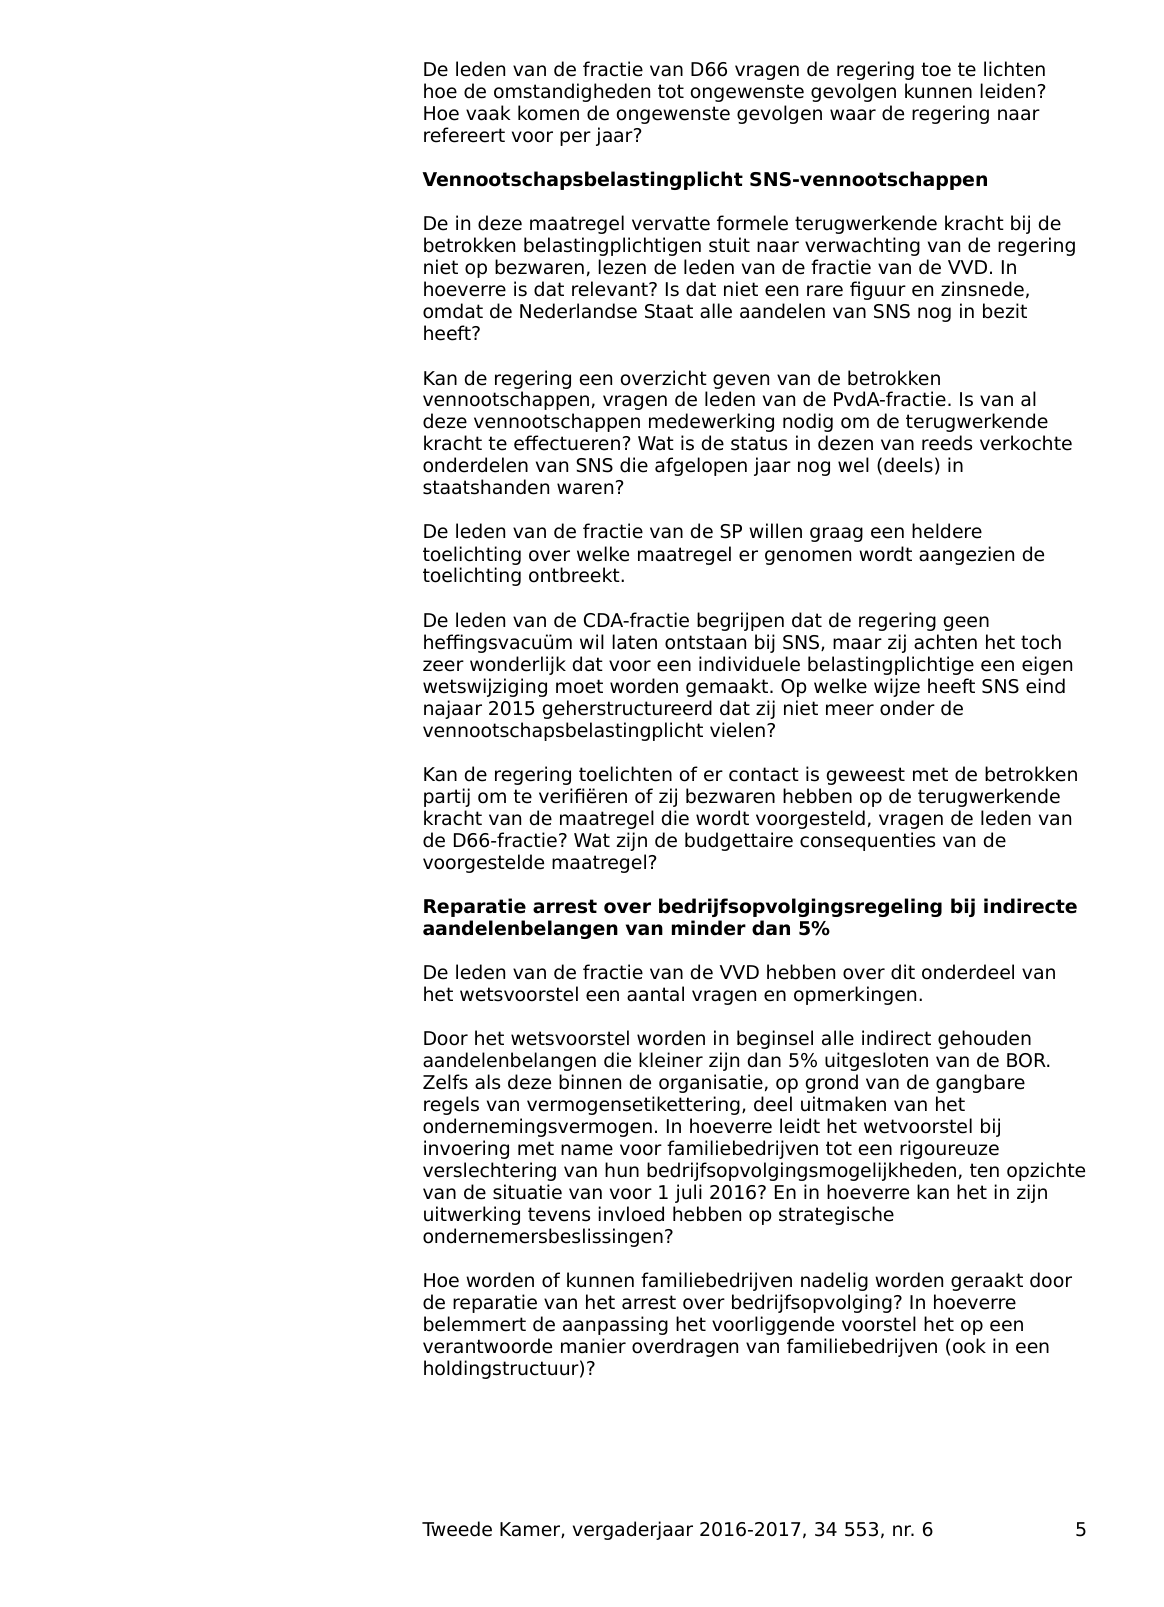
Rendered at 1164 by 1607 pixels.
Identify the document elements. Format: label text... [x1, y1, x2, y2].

text Hoe worden of kunnen familiebedrijven nadelig worden geraakt door de reparatie van het arrest over bedrijfsopvolging? In hoeverre belemmert de aanpassing het voorliggende voorstel het op een verantwoorde manier overdragen van familiebedrijven (ook in een holdingstructuur)? [422, 1270, 1087, 1380]
subtitle Vennootschapsbelastingplicht SNS-vennootschappen [422, 169, 1087, 191]
text Door het wetsvoorstel worden in beginsel alle indirect gehouden aandelenbelangen die kleiner zijn dan 5% uitgesloten van de BOR. Zelfs als deze binnen de organisatie, op grond van de gangbare regels van vermogensetikettering, deel uitmaken van het ondernemingsvermogen. In hoeverre leidt het wetvoorstel bij invoering met name voor familiebedrijven tot een rigoureuze verslechtering van hun bedrijfsopvolgingsmogelijkheden, ten opzichte van de situatie van voor 1 juli 2016? En in hoeverre kan het in zijn uitwerking tevens invloed hebben op strategische ondernemersbeslissingen? [422, 1028, 1087, 1248]
text De in deze maatregel vervatte formele terugwerkende kracht bij de betrokken belastingplichtigen stuit naar verwachting van de regering niet op bezwaren, lezen de leden van de fractie van de VVD. In hoeverre is dat relevant? Is dat niet een rare figuur en zinsnede, omdat de Nederlandse Staat alle aandelen van SNS nog in bezit heeft? [422, 213, 1087, 345]
text De leden van de fractie van D66 vragen de regering toe te lichten hoe de omstandigheden tot ongewenste gevolgen kunnen leiden? Hoe vaak komen de ongewenste gevolgen waar de regering naar refereert voor per jaar? [422, 59, 1087, 147]
text Kan de regering een overzicht geven van de betrokken vennootschappen, vragen de leden van de PvdA-fractie. Is van al deze vennootschappen medewerking nodig om de terugwerkende kracht te effectueren? Wat is de status in dezen van reeds verkochte onderdelen van SNS die afgelopen jaar nog wel (deels) in staatshanden waren? [422, 367, 1087, 499]
text Kan de regering toelichten of er contact is geweest met de betrokken partij om te verifiëren of zij bezwaren hebben op de terugwerkende kracht van de maatregel die wordt voorgesteld, vragen de leden van de D66-fractie? Wat zijn de budgettaire consequenties van de voorgestelde maatregel? [422, 764, 1087, 873]
text De leden van de CDA-fractie begrijpen dat de regering geen heffingsvacuüm wil laten ontstaan bij SNS, maar zij achten het toch zeer wonderlijk dat voor een individuele belastingplichtige een eigen wetswijziging moet worden gemaakt. Op welke wijze heeft SNS eind najaar 2015 geherstructureerd dat zij niet meer onder de vennootschapsbelastingplicht vielen? [422, 609, 1087, 741]
subtitle Reparatie arrest over bedrijfsopvolgingsregeling bij indirecte aandelenbelangen van minder dan 5% [422, 896, 1087, 940]
text De leden van de fractie van de SP willen graag een heldere toelichting over welke maatregel er genomen wordt aangezien de toelichting ontbreekt. [422, 521, 1087, 587]
text De leden van de fractie van de VVD hebben over dit onderdeel van het wetsvoorstel een aantal vragen en opmerkingen. [422, 962, 1087, 1006]
